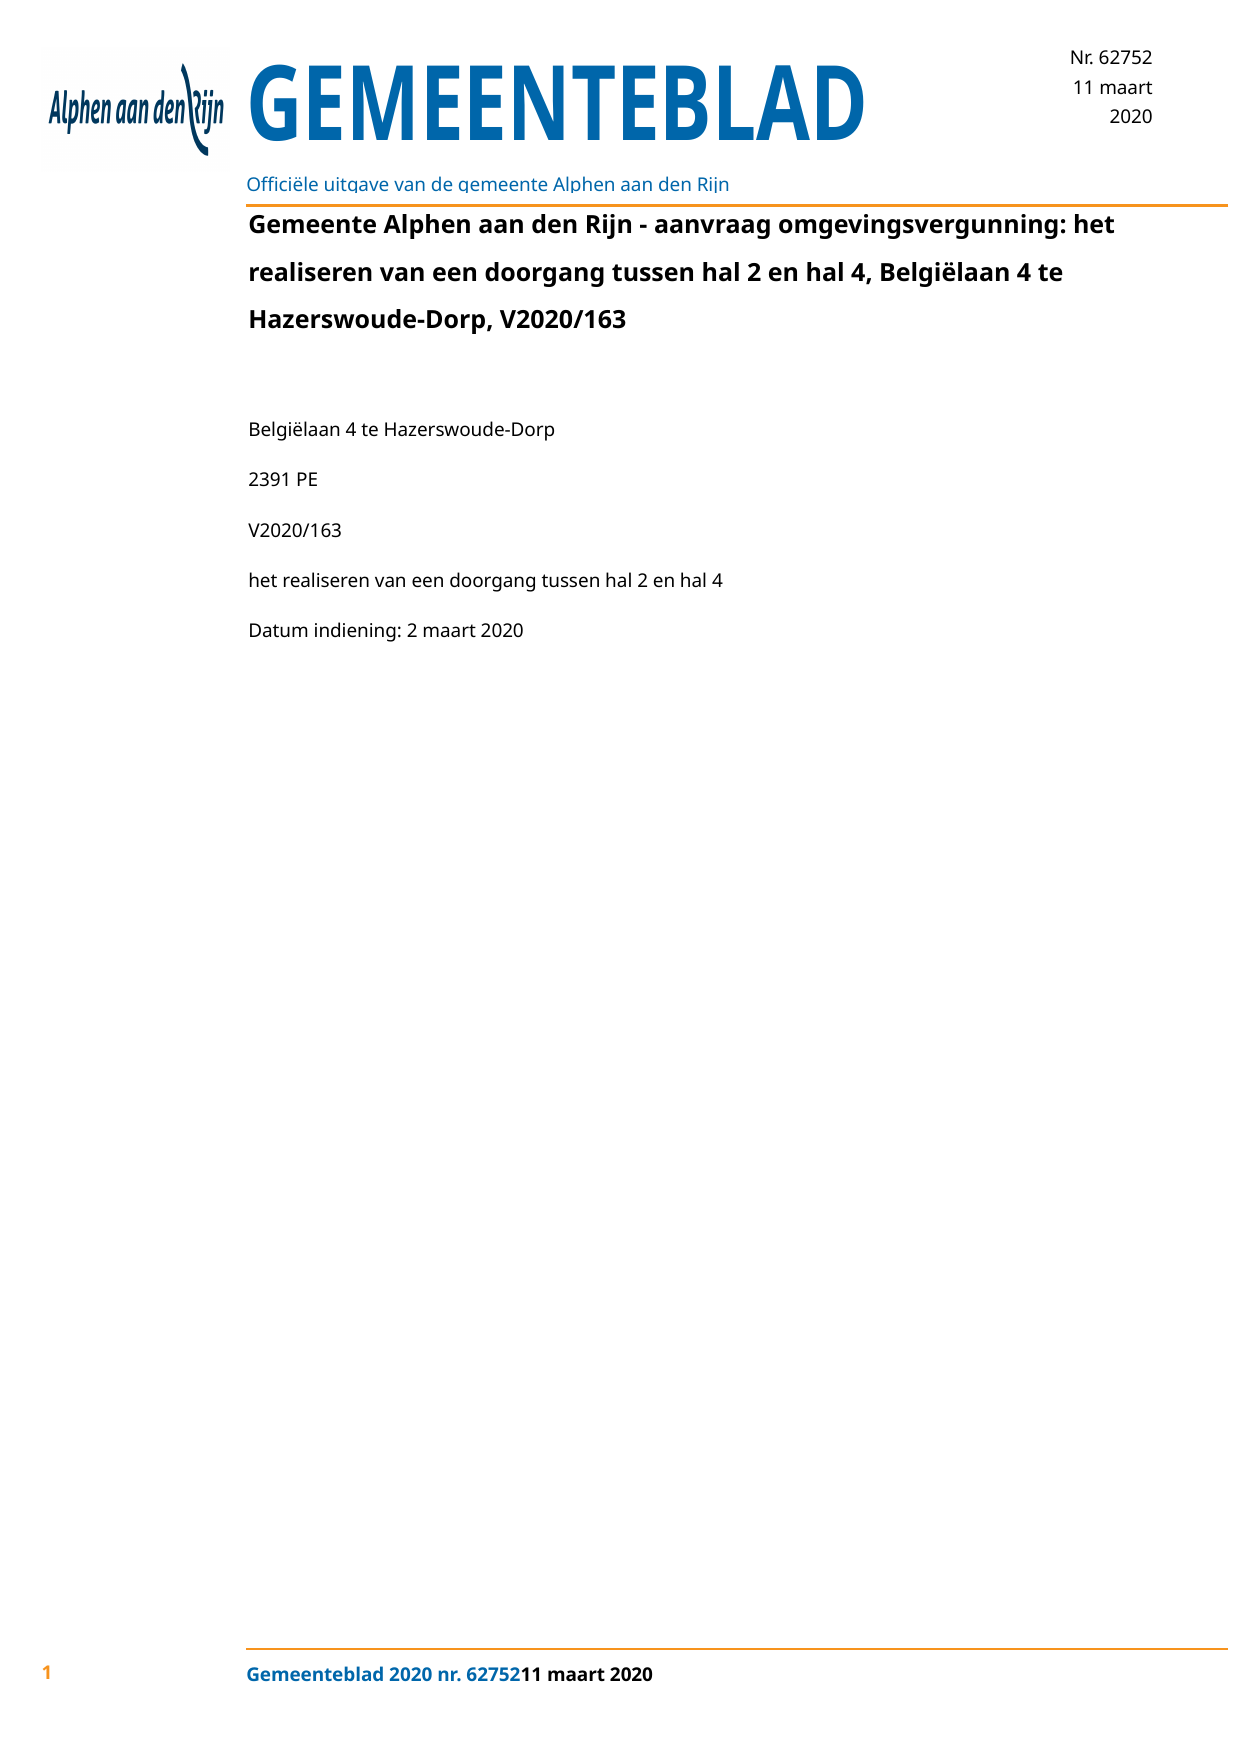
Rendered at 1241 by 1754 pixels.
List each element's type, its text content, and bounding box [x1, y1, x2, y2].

text 2391 PE [248, 466, 1152, 492]
picture [41, 47, 231, 172]
text Belgiëlaan 4 te Hazerswoude-Dorp [248, 416, 1152, 442]
text het realiseren van een doorgang tussen hal 2 en hal 4 [248, 567, 1152, 593]
text Datum indiening: 2 maart 2020 [248, 618, 1152, 643]
text Gemeente Alphen aan den Rijn - aanvraag omgevingsvergunning: het realiseren van een doorgang tussen hal 2 en hal 4, Belgiëlaan 4 te Hazerswoude-Dorp, V2020/163 [248, 207, 1152, 336]
text V2020/163 [248, 517, 1152, 542]
